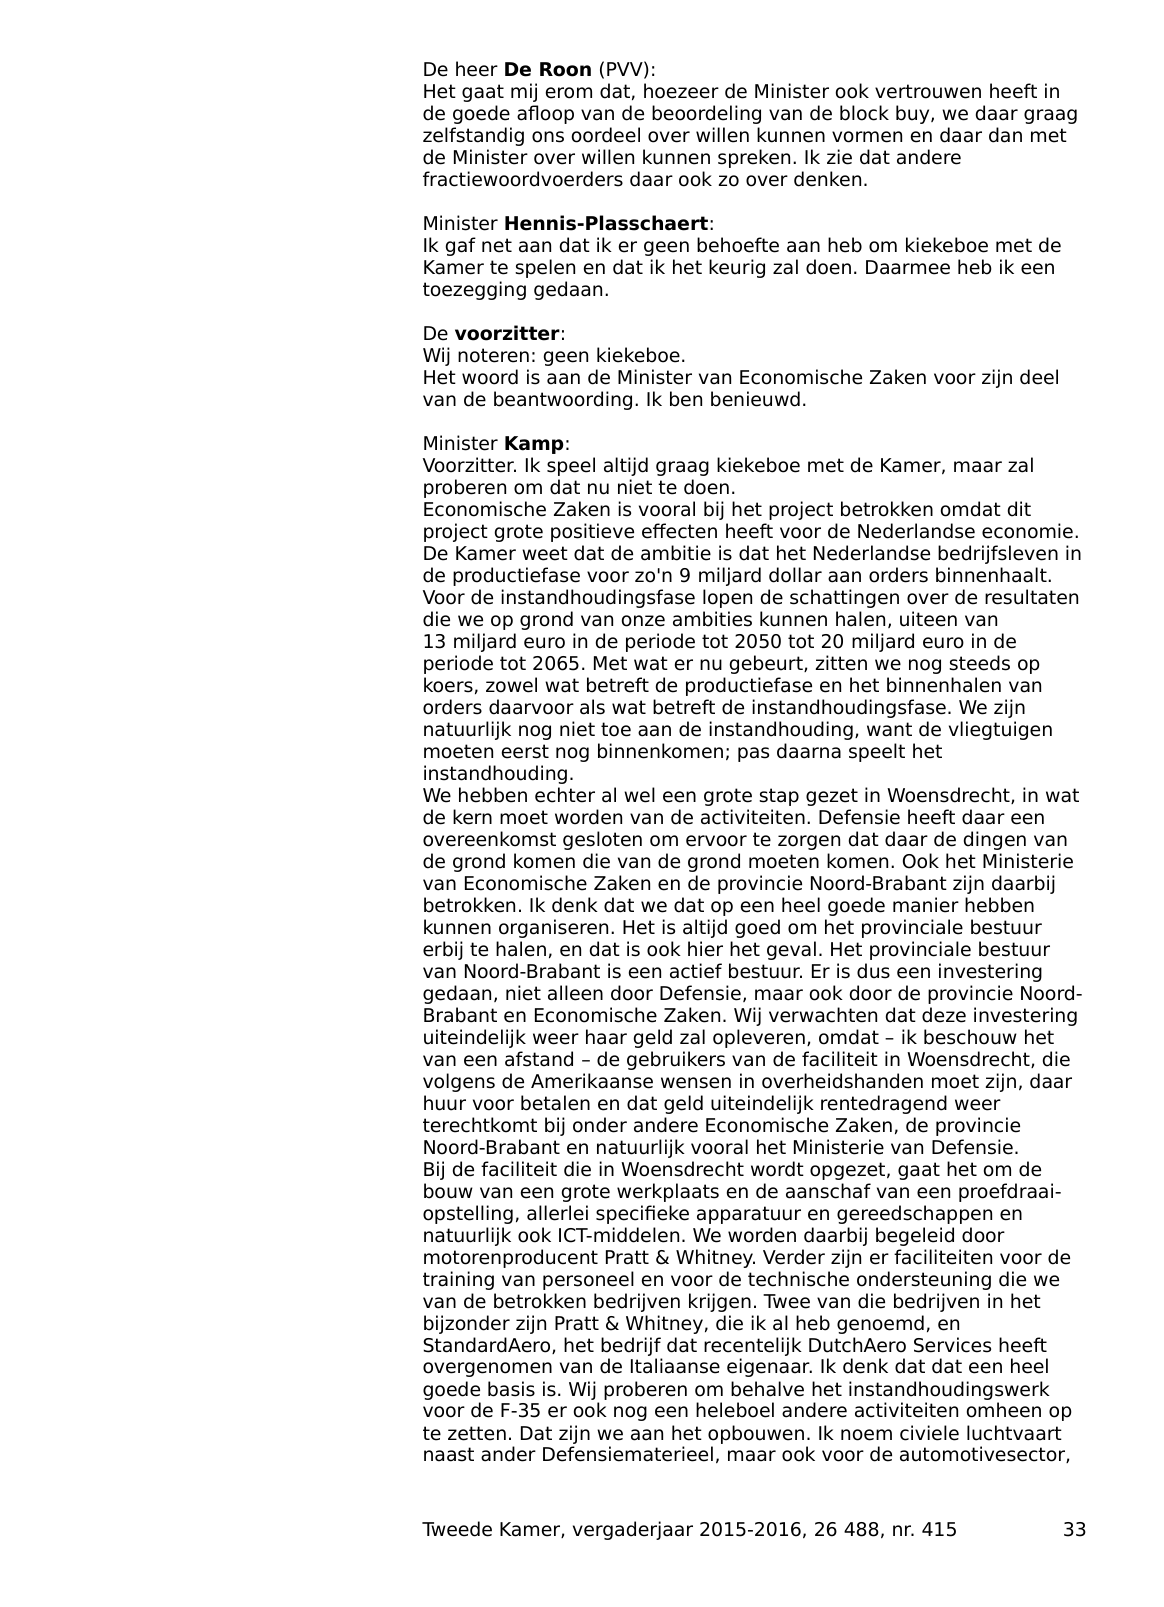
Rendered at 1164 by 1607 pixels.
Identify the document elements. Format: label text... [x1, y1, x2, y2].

text Voorzitter. Ik speel altijd graag kiekeboe met de Kamer, maar zal proberen om dat nu niet te doen. [422, 455, 1087, 499]
text Het woord is aan de Minister van Economische Zaken voor zijn deel van de beantwoording. Ik ben benieuwd. [422, 367, 1087, 411]
text Economische Zaken is vooral bij het project betrokken omdat dit project grote positieve effecten heeft voor de Nederlandse economie. De Kamer weet dat de ambitie is dat het Nederlandse bedrijfsleven in de productiefase voor zo'n 9 miljard dollar aan orders binnenhaalt. Voor de instandhoudingsfase lopen de schattingen over de resultaten die we op grond van onze ambities kunnen halen, uiteen van 13 miljard euro in de periode tot 2050 tot 20 miljard euro in de periode tot 2065. Met wat er nu gebeurt, zitten we nog steeds op koers, zowel wat betreft de productiefase en het binnenhalen van orders daarvoor als wat betreft de instandhoudingsfase. We zijn natuurlijk nog niet toe aan de instandhouding, want de vliegtuigen moeten eerst nog binnenkomen; pas daarna speelt het instandhouding. [422, 499, 1087, 785]
text Wij noteren: geen kiekeboe. [422, 345, 1087, 367]
text De voorzitter: [422, 323, 1087, 345]
text De heer De Roon (PVV): [422, 59, 1087, 81]
text We hebben echter al wel een grote stap gezet in Woensdrecht, in wat de kern moet worden van de activiteiten. Defensie heeft daar een overeenkomst gesloten om ervoor te zorgen dat daar de dingen van de grond komen die van de grond moeten komen. Ook het Ministerie van Economische Zaken en de provincie Noord-Brabant zijn daarbij betrokken. Ik denk dat we dat op een heel goede manier hebben kunnen organiseren. Het is altijd goed om het provinciale bestuur erbij te halen, en dat is ook hier het geval. Het provinciale bestuur van Noord-Brabant is een actief bestuur. Er is dus een investering gedaan, niet alleen door Defensie, maar ook door de provincie Noord-Brabant en Economische Zaken. Wij verwachten dat deze investering uiteindelijk weer haar geld zal opleveren, omdat – ik beschouw het van een afstand – de gebruikers van de faciliteit in Woensdrecht, die volgens de Amerikaanse wensen in overheidshanden moet zijn, daar huur voor betalen en dat geld uiteindelijk rentedragend weer terechtkomt bij onder andere Economische Zaken, de provincie Noord-Brabant en natuurlijk vooral het Ministerie van Defensie. [422, 785, 1087, 1159]
text Minister Hennis-Plasschaert: [422, 213, 1087, 235]
text Minister Kamp: [422, 433, 1087, 455]
text Ik gaf net aan dat ik er geen behoefte aan heb om kiekeboe met de Kamer te spelen en dat ik het keurig zal doen. Daarmee heb ik een toezegging gedaan. [422, 235, 1087, 301]
text Het gaat mij erom dat, hoezeer de Minister ook vertrouwen heeft in de goede afloop van de beoordeling van de block buy, we daar graag zelfstandig ons oordeel over willen kunnen vormen en daar dan met de Minister over willen kunnen spreken. Ik zie dat andere fractiewoordvoerders daar ook zo over denken. [422, 81, 1087, 191]
text Bij de faciliteit die in Woensdrecht wordt opgezet, gaat het om de bouw van een grote werkplaats en de aanschaf van een proefdraai-opstelling, allerlei specifieke apparatuur en gereedschappen en natuurlijk ook ICT-middelen. We worden daarbij begeleid door motorenproducent Pratt & Whitney. Verder zijn er faciliteiten voor de training van personeel en voor de technische ondersteuning die we van de betrokken bedrijven krijgen. Twee van die bedrijven in het bijzonder zijn Pratt & Whitney, die ik al heb genoemd, en StandardAero, het bedrijf dat recentelijk DutchAero Services heeft overgenomen van de Italiaanse eigenaar. Ik denk dat dat een heel goede basis is. Wij proberen om behalve het instandhoudingswerk voor de F-35 er ook nog een heleboel andere activiteiten omheen op te zetten. Dat zijn we aan het opbouwen. Ik noem civiele luchtvaart naast ander Defensiematerieel, maar ook voor de automotivesector, [422, 1159, 1087, 1466]
